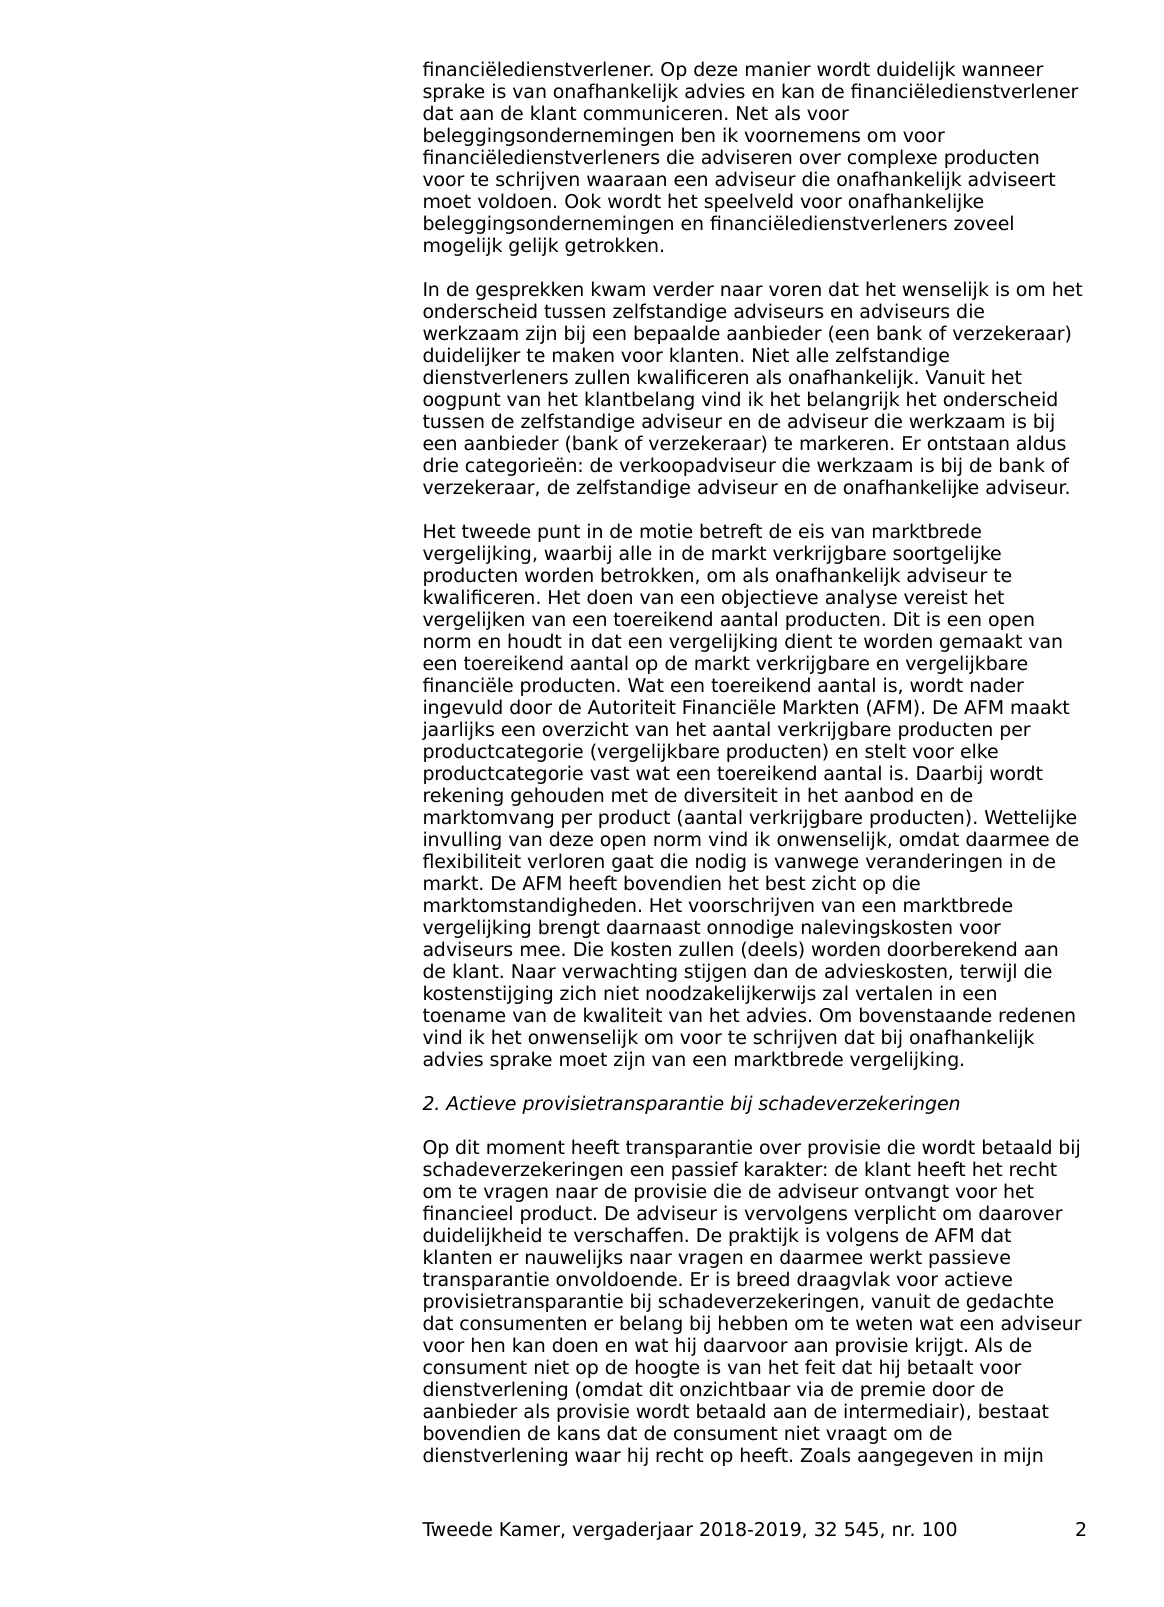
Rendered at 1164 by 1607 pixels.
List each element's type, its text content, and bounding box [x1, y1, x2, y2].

text In de gesprekken kwam verder naar voren dat het wenselijk is om het onderscheid tussen zelfstandige adviseurs en adviseurs die werkzaam zijn bij een bepaalde aanbieder (een bank of verzekeraar) duidelijker te maken voor klanten. Niet alle zelfstandige dienstverleners zullen kwalificeren als onafhankelijk. Vanuit het oogpunt van het klantbelang vind ik het belangrijk het onderscheid tussen de zelfstandige adviseur en de adviseur die werkzaam is bij een aanbieder (bank of verzekeraar) te markeren. Er ontstaan aldus drie categorieën: de verkoopadviseur die werkzaam is bij de bank of verzekeraar, de zelfstandige adviseur en de onafhankelijke adviseur. [422, 279, 1087, 499]
text Op dit moment heeft transparantie over provisie die wordt betaald bij schadeverzekeringen een passief karakter: de klant heeft het recht om te vragen naar de provisie die de adviseur ontvangt voor het financieel product. De adviseur is vervolgens verplicht om daarover duidelijkheid te verschaffen. De praktijk is volgens de AFM dat klanten er nauwelijks naar vragen en daarmee werkt passieve transparantie onvoldoende. Er is breed draagvlak voor actieve provisietransparantie bij schadeverzekeringen, vanuit de gedachte dat consumenten er belang bij hebben om te weten wat een adviseur voor hen kan doen en wat hij daarvoor aan provisie krijgt. Als de consument niet op de hoogte is van het feit dat hij betaalt voor dienstverlening (omdat dit onzichtbaar via de premie door de aanbieder als provisie wordt betaald aan de intermediair), bestaat bovendien de kans dat de consument niet vraagt om de dienstverlening waar hij recht op heeft. Zoals aangegeven in mijn [422, 1137, 1087, 1467]
text financiëledienstverlener. Op deze manier wordt duidelijk wanneer sprake is van onafhankelijk advies en kan de financiëledienstverlener dat aan de klant communiceren. Net als voor beleggingsondernemingen ben ik voornemens om voor financiëledienstverleners die adviseren over complexe producten voor te schrijven waaraan een adviseur die onafhankelijk adviseert moet voldoen. Ook wordt het speelveld voor onafhankelijke beleggingsondernemingen en financiëledienstverleners zoveel mogelijk gelijk getrokken. [422, 59, 1087, 257]
subtitle 2. Actieve provisietransparantie bij schadeverzekeringen [422, 1093, 1087, 1115]
text Het tweede punt in de motie betreft de eis van marktbrede vergelijking, waarbij alle in de markt verkrijgbare soortgelijke producten worden betrokken, om als onafhankelijk adviseur te kwalificeren. Het doen van een objectieve analyse vereist het vergelijken van een toereikend aantal producten. Dit is een open norm en houdt in dat een vergelijking dient te worden gemaakt van een toereikend aantal op de markt verkrijgbare en vergelijkbare financiële producten. Wat een toereikend aantal is, wordt nader ingevuld door de Autoriteit Financiële Markten (AFM). De AFM maakt jaarlijks een overzicht van het aantal verkrijgbare producten per productcategorie (vergelijkbare producten) en stelt voor elke productcategorie vast wat een toereikend aantal is. Daarbij wordt rekening gehouden met de diversiteit in het aanbod en de marktomvang per product (aantal verkrijgbare producten). Wettelijke invulling van deze open norm vind ik onwenselijk, omdat daarmee de flexibiliteit verloren gaat die nodig is vanwege veranderingen in de markt. De AFM heeft bovendien het best zicht op die marktomstandigheden. Het voorschrijven van een marktbrede vergelijking brengt daarnaast onnodige nalevingskosten voor adviseurs mee. Die kosten zullen (deels) worden doorberekend aan de klant. Naar verwachting stijgen dan de advieskosten, terwijl die kostenstijging zich niet noodzakelijkerwijs zal vertalen in een toename van de kwaliteit van het advies. Om bovenstaande redenen vind ik het onwenselijk om voor te schrijven dat bij onafhankelijk advies sprake moet zijn van een marktbrede vergelijking. [422, 521, 1087, 1071]
